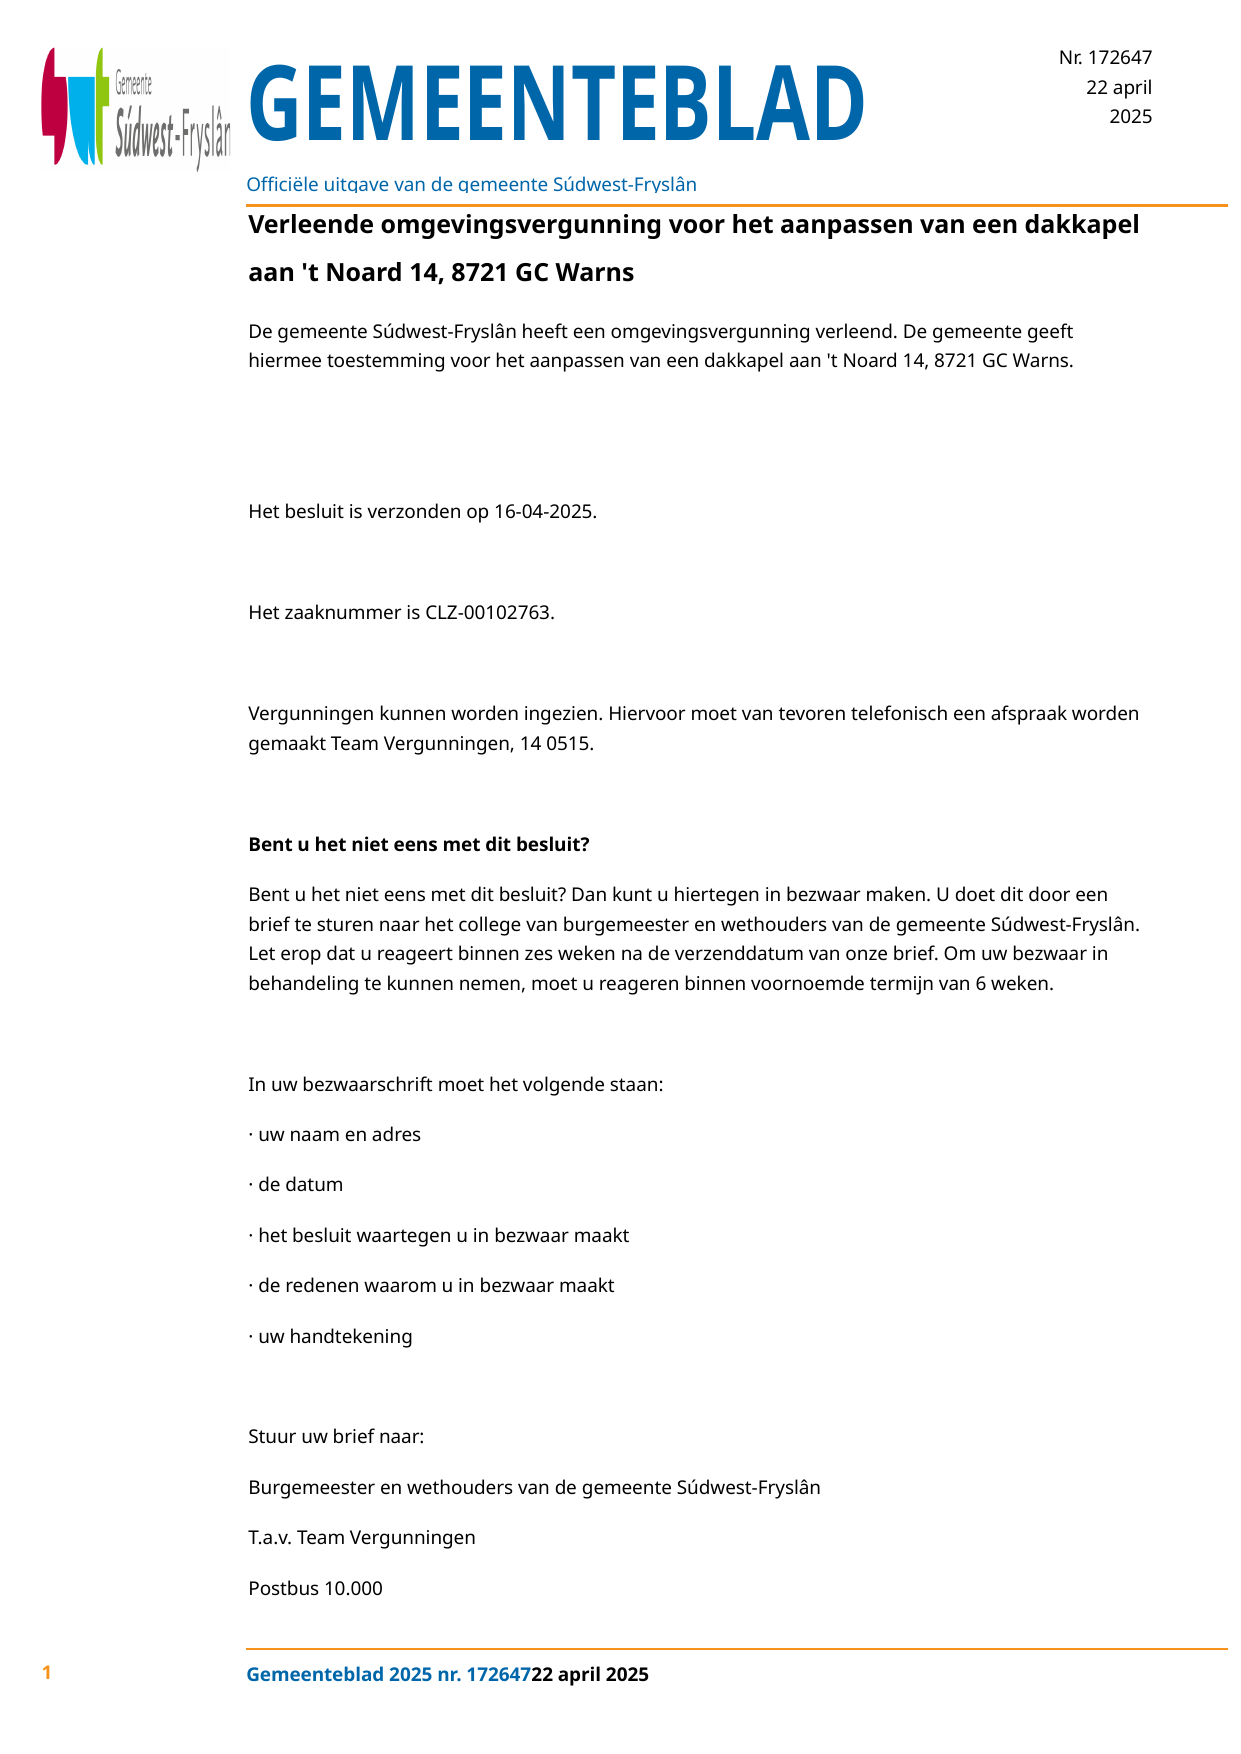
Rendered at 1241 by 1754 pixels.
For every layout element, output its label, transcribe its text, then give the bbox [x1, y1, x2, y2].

text In uw bezwaarschrift moet het volgende staan: [248, 1071, 1152, 1097]
text · de redenen waarom u in bezwaar maakt [248, 1272, 1152, 1298]
text Postbus 10.000 [248, 1575, 1152, 1601]
text Stuur uw brief naar: [248, 1424, 1152, 1449]
picture [41, 47, 231, 172]
text Bent u het niet eens met dit besluit? [248, 831, 1152, 857]
text Het besluit is verzonden op 16-04-2025. [248, 499, 1152, 524]
text T.a.v. Team Vergunningen [248, 1524, 1152, 1550]
text Verleende omgevingsvergunning voor het aanpassen van een dakkapel aan 't Noard 14, 8721 GC Warns [248, 207, 1152, 288]
text Burgemeester en wethouders van de gemeente Súdwest-Fryslân [248, 1474, 1152, 1500]
text · uw naam en adres [248, 1121, 1152, 1147]
text Bent u het niet eens met dit besluit? Dan kunt u hiertegen in bezwaar maken. U doet dit door een brief te sturen naar het college van burgemeester en wethouders van de gemeente Súdwest-Fryslân. Let erop dat u reageert binnen zes weken na de verzenddatum van onze brief. Om uw bezwaar in behandeling te kunnen nemen, moet u reageren binnen voornoemde termijn van 6 weken. [248, 881, 1152, 996]
text · uw handtekening [248, 1323, 1152, 1349]
text Vergunningen kunnen worden ingezien. Hiervoor moet van tevoren telefonisch een afspraak worden gemaakt Team Vergunningen, 14 0515. [248, 700, 1152, 756]
text · de datum [248, 1172, 1152, 1197]
text De gemeente Súdwest-Fryslân heeft een omgevingsvergunning verleend. De gemeente geeft hiermee toestemming voor het aanpassen van een dakkapel aan 't Noard 14, 8721 GC Warns. [248, 318, 1152, 373]
text · het besluit waartegen u in bezwaar maakt [248, 1222, 1152, 1248]
text Het zaaknummer is CLZ-00102763. [248, 599, 1152, 625]
